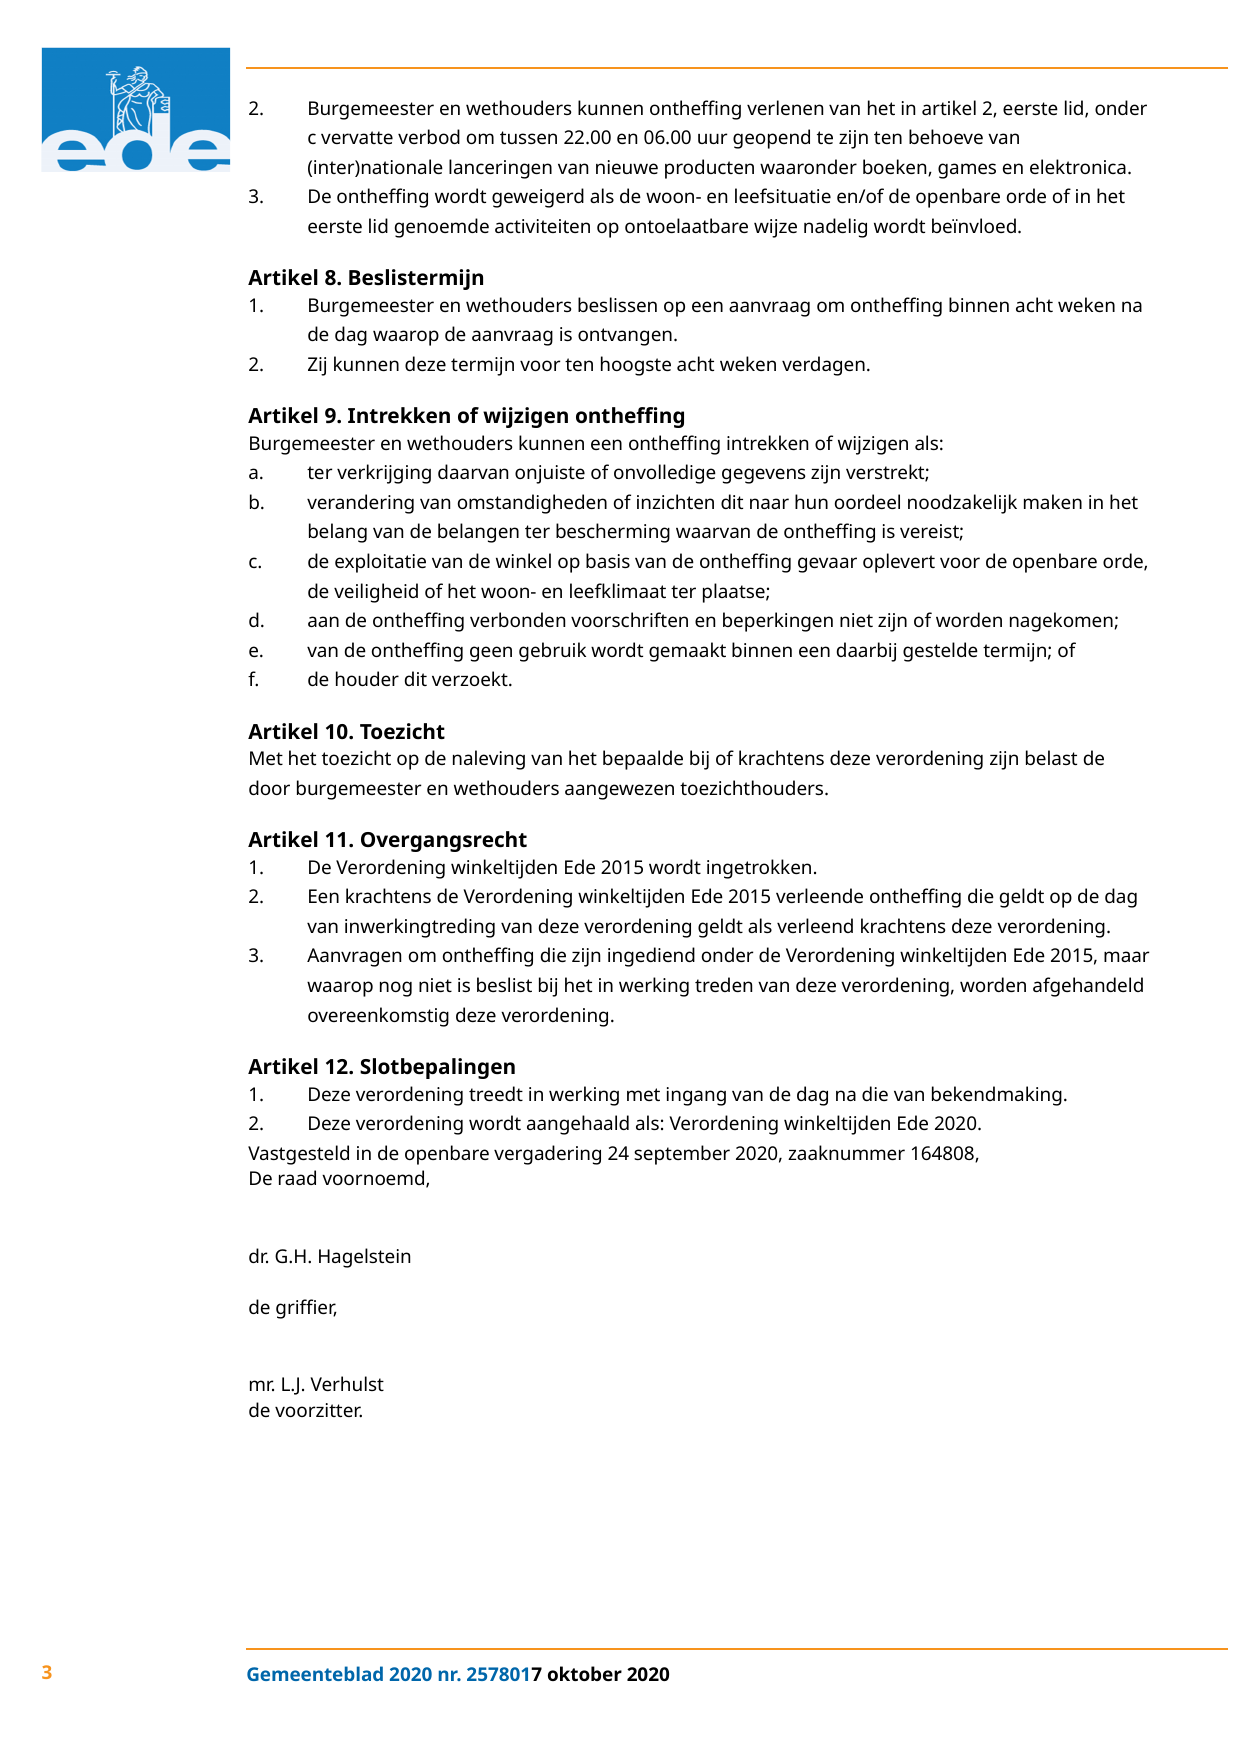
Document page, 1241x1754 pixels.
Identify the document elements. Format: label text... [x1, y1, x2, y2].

picture [41, 47, 231, 172]
list Deze verordening wordt aangehaald als: Verordening winkeltijden Ede 2020. [248, 1110, 1152, 1136]
text de griffier, [248, 1294, 1152, 1320]
list de houder dit verzoekt. [248, 667, 1152, 692]
list verandering van omstandigheden of inzichten dit naar hun oordeel noodzakelijk maken in het belang van de belangen ter bescherming waarvan de ontheffing is vereist; [248, 489, 1152, 544]
text Artikel 9. Intrekken of wijzigen ontheffing [248, 402, 1152, 430]
text Artikel 8. Beslistermijn [248, 263, 1152, 292]
text Artikel 10. Toezicht [248, 717, 1152, 746]
text dr. G.H. Hagelstein [248, 1243, 1152, 1268]
list Deze verordening treedt in werking met ingang van de dag na die van bekendmaking. [248, 1081, 1152, 1106]
list aan de ontheffing verbonden voorschriften en beperkingen niet zijn of worden nagekomen; [248, 607, 1152, 633]
list Aanvragen om ontheffing die zijn ingediend onder de Verordening winkeltijden Ede 2015, maar waarop nog niet is beslist bij het in werking treden van deze verordening, worden afgehandeld overeenkomstig deze verordening. [248, 943, 1152, 1028]
list van de ontheffing geen gebruik wordt gemaakt binnen een daarbij gestelde termijn; of [248, 637, 1152, 663]
text Artikel 11. Overgangsrecht [248, 826, 1152, 854]
list Burgemeester en wethouders kunnen ontheffing verlenen van het in artikel 2, eerste lid, onder c vervatte verbod om tussen 22.00 en 06.00 uur geopend te zijn ten behoeve van (inter)nationale lanceringen van nieuwe producten waaronder boeken, games en elektronica. [248, 95, 1152, 180]
list de exploitatie van de winkel op basis van de ontheffing gevaar oplevert voor de openbare orde, de veiligheid of het woon- en leefklimaat ter plaatse; [248, 548, 1152, 604]
list Zij kunnen deze termijn voor ten hoogste acht weken verdagen. [248, 351, 1152, 377]
text mr. L.J. Verhulst [248, 1371, 1152, 1397]
text Artikel 12. Slotbepalingen [248, 1052, 1152, 1081]
list ter verkrijging daarvan onjuiste of onvolledige gegevens zijn verstrekt; [248, 459, 1152, 485]
list De Verordening winkeltijden Ede 2015 wordt ingetrokken. [248, 854, 1152, 880]
text Vastgesteld in de openbare vergadering 24 september 2020, zaaknummer 164808, [248, 1140, 1152, 1166]
text Burgemeester en wethouders kunnen een ontheffing intrekken of wijzigen als: [248, 430, 1152, 456]
list De ontheffing wordt geweigerd als de woon- en leefsituatie en/of de openbare orde of in het eerste lid genoemde activiteiten op ontoelaatbare wijze nadelig wordt beïnvloed. [248, 183, 1152, 239]
text De raad voornoemd, [248, 1166, 1152, 1191]
text Met het toezicht op de naleving van het bepaalde bij of krachtens deze verordening zijn belast de door burgemeester en wethouders aangewezen toezichthouders. [248, 746, 1152, 801]
text de voorzitter. [248, 1397, 1152, 1423]
list Een krachtens de Verordening winkeltijden Ede 2015 verleende ontheffing die geldt op de dag van inwerkingtreding van deze verordening geldt als verleend krachtens deze verordening. [248, 883, 1152, 939]
list Burgemeester en wethouders beslissen op een aanvraag om ontheffing binnen acht weken na de dag waarop de aanvraag is ontvangen. [248, 292, 1152, 347]
